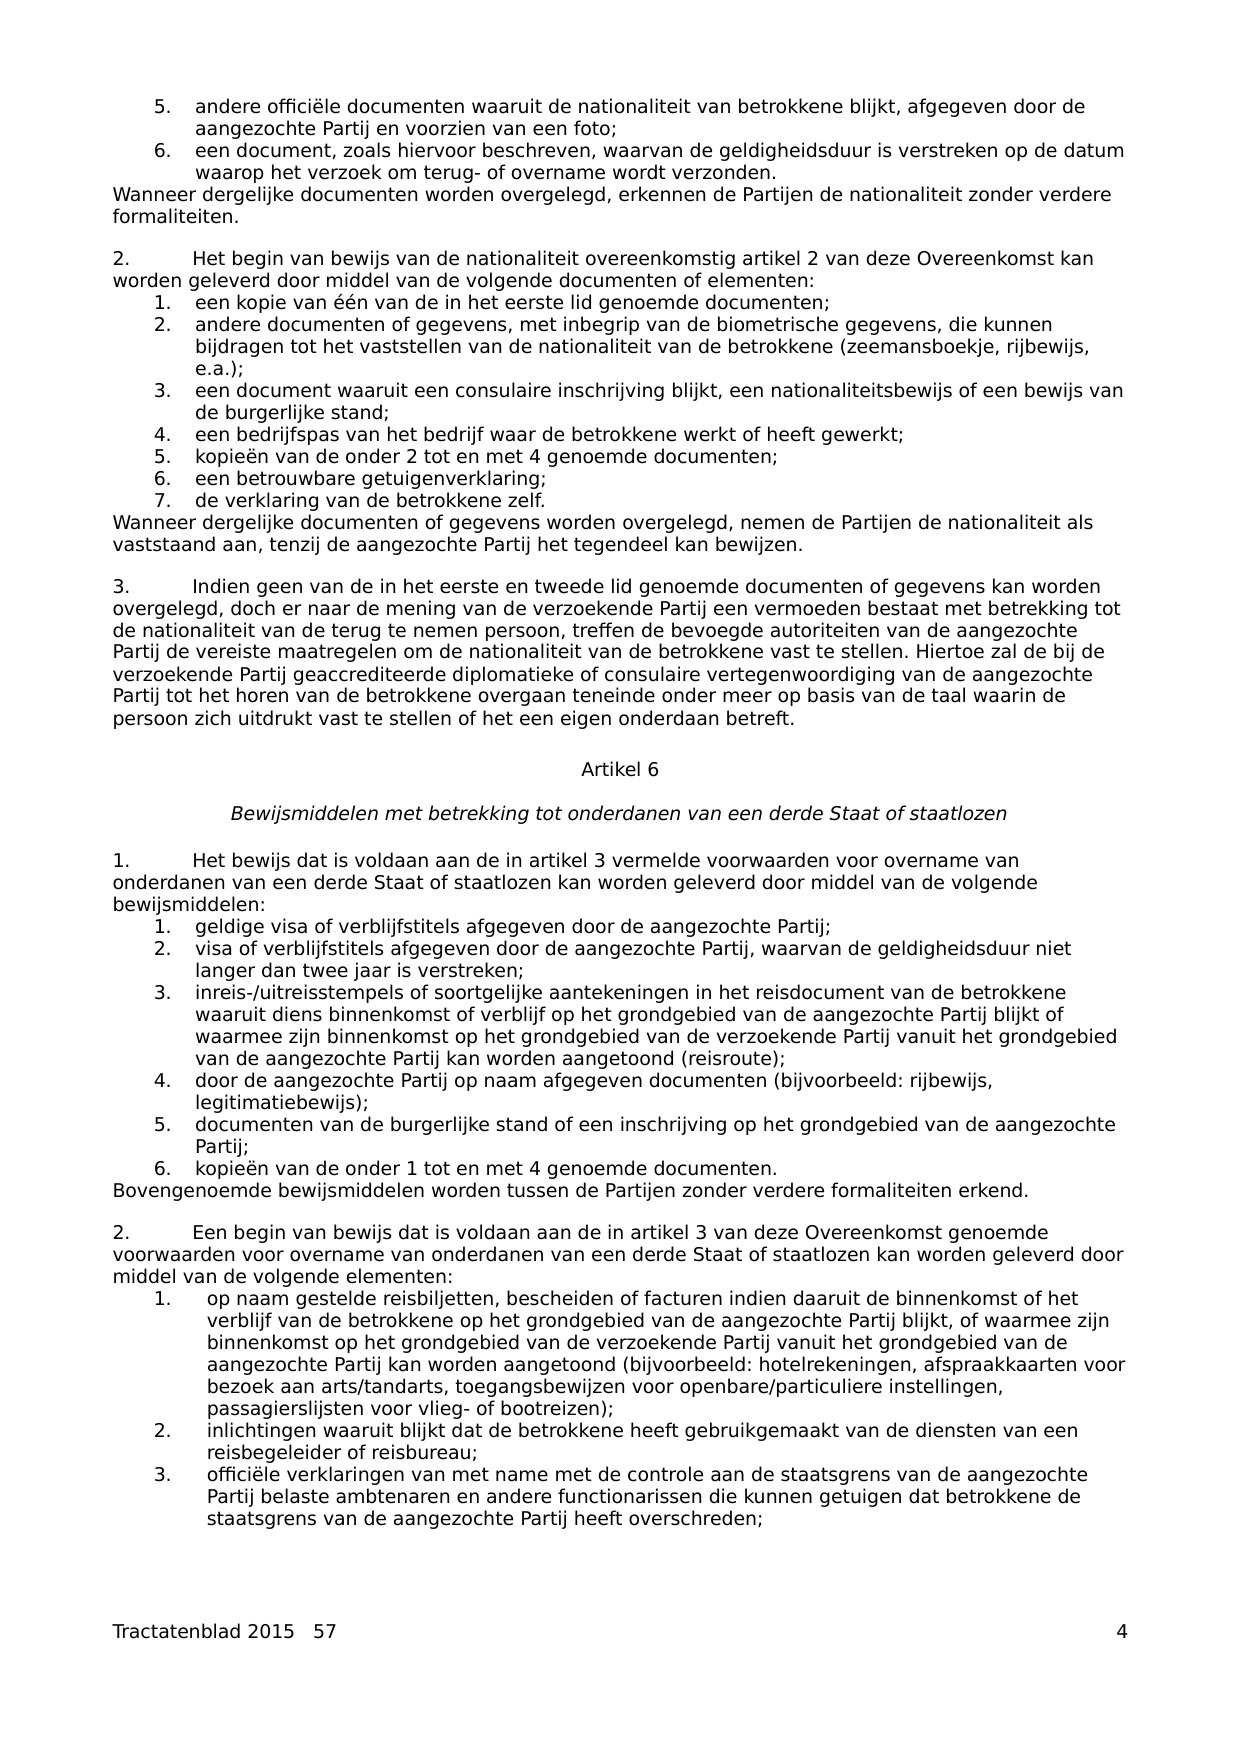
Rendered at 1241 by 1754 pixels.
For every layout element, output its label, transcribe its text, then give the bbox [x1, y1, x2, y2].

subtitle Artikel 6 Bewijsmiddelen met betrekking tot onderdanen van een derde Staat of staatlozen [112, 759, 1128, 825]
text 2. inlichtingen waaruit blijkt dat de betrokkene heeft gebruikgemaakt van de diensten van een reisbegeleider of reisbureau; [153, 1420, 1128, 1464]
text 6. een document, zoals hiervoor beschreven, waarvan de geldigheidsduur is verstreken op de datum waarop het verzoek om terug- of overname wordt verzonden. [153, 140, 1128, 184]
text 5. kopieën van de onder 2 tot en met 4 genoemde documenten; [153, 446, 1128, 468]
text 3. inreis-/uitreisstempels of soortgelijke aantekeningen in het reisdocument van de betrokkene waaruit diens binnenkomst of verblijf op het grondgebied van de aangezochte Partij blijkt of waarmee zijn binnenkomst op het grondgebied van de verzoekende Partij vanuit het grondgebied van de aangezochte Partij kan worden aangetoond (reisroute); [153, 982, 1128, 1070]
text 2. visa of verblijfstitels afgegeven door de aangezochte Partij, waarvan de geldigheidsduur niet langer dan twee jaar is verstreken; [153, 938, 1128, 982]
text 2. andere documenten of gegevens, met inbegrip van de biometrische gegevens, die kunnen bijdragen tot het vaststellen van de nationaliteit van de betrokkene (zeemansboekje, rijbewijs, e.a.); [153, 314, 1128, 380]
text 1. Het bewijs dat is voldaan aan de in artikel 3 vermelde voorwaarden voor overname van onderdanen van een derde Staat of staatlozen kan worden geleverd door middel van de volgende bewijsmiddelen: [112, 850, 1128, 916]
text 6. een betrouwbare getuigenverklaring; [153, 468, 1128, 489]
text Wanneer dergelijke documenten worden overgelegd, erkennen de Partijen de nationaliteit zonder verdere formaliteiten. [112, 184, 1128, 228]
text 3. officiële verklaringen van met name met de controle aan de staatsgrens van de aangezochte Partij belaste ambtenaren en andere functionarissen die kunnen getuigen dat betrokkene de staatsgrens van de aangezochte Partij heeft overschreden; [153, 1464, 1128, 1530]
text 1. een kopie van één van de in het eerste lid genoemde documenten; [153, 292, 1128, 314]
text 7. de verklaring van de betrokkene zelf. [153, 489, 1128, 512]
text 5. documenten van de burgerlijke stand of een inschrijving op het grondgebied van de aangezochte Partij; [153, 1114, 1128, 1158]
text Bovengenoemde bewijsmiddelen worden tussen de Partijen zonder verdere formaliteiten erkend. [112, 1180, 1128, 1202]
text 3. een document waaruit een consulaire inschrijving blijkt, een nationaliteitsbewijs of een bewijs van de burgerlijke stand; [153, 380, 1128, 424]
text 1. op naam gestelde reisbiljetten, bescheiden of facturen indien daaruit de binnenkomst of het verblijf van de betrokkene op het grondgebied van de aangezochte Partij blijkt, of waarmee zijn binnenkomst op het grondgebied van de verzoekende Partij vanuit het grondgebied van de aangezochte Partij kan worden aangetoond (bijvoorbeeld: hotelrekeningen, afspraakkaarten voor bezoek aan arts/tandarts, toegangsbewijzen voor openbare/particuliere instellingen, passagierslijsten voor vlieg- of bootreizen); [153, 1288, 1128, 1420]
text 1. geldige visa of verblijfstitels afgegeven door de aangezochte Partij; [153, 916, 1128, 938]
text 3. Indien geen van de in het eerste en tweede lid genoemde documenten of gegevens kan worden overgelegd, doch er naar de mening van de verzoekende Partij een vermoeden bestaat met betrekking tot de nationaliteit van de terug te nemen persoon, treffen de bevoegde autoriteiten van de aangezochte Partij de vereiste maatregelen om de nationaliteit van de betrokkene vast te stellen. Hiertoe zal de bij de verzoekende Partij geaccrediteerde diplomatieke of consulaire vertegenwoordiging van de aangezochte Partij tot het horen van de betrokkene overgaan teneinde onder meer op basis van de taal waarin de persoon zich uitdrukt vast te stellen of het een eigen onderdaan betreft. [112, 576, 1128, 729]
text 2. Een begin van bewijs dat is voldaan aan de in artikel 3 van deze Overeenkomst genoemde voorwaarden voor overname van onderdanen van een derde Staat of staatlozen kan worden geleverd door middel van de volgende elementen: [112, 1222, 1128, 1288]
text 4. door de aangezochte Partij op naam afgegeven documenten (bijvoorbeeld: rijbewijs, legitimatiebewijs); [153, 1070, 1128, 1114]
text 6. kopieën van de onder 1 tot en met 4 genoemde documenten. [153, 1158, 1128, 1180]
text Wanneer dergelijke documenten of gegevens worden overgelegd, nemen de Partijen de nationaliteit als vaststaand aan, tenzij de aangezochte Partij het tegendeel kan bewijzen. [112, 512, 1128, 556]
text 2. Het begin van bewijs van de nationaliteit overeenkomstig artikel 2 van deze Overeenkomst kan worden geleverd door middel van de volgende documenten of elementen: [112, 248, 1128, 292]
text 5. andere officiële documenten waaruit de nationaliteit van betrokkene blijkt, afgegeven door de aangezochte Partij en voorzien van een foto; [153, 96, 1128, 140]
text 4. een bedrijfspas van het bedrijf waar de betrokkene werkt of heeft gewerkt; [153, 424, 1128, 446]
